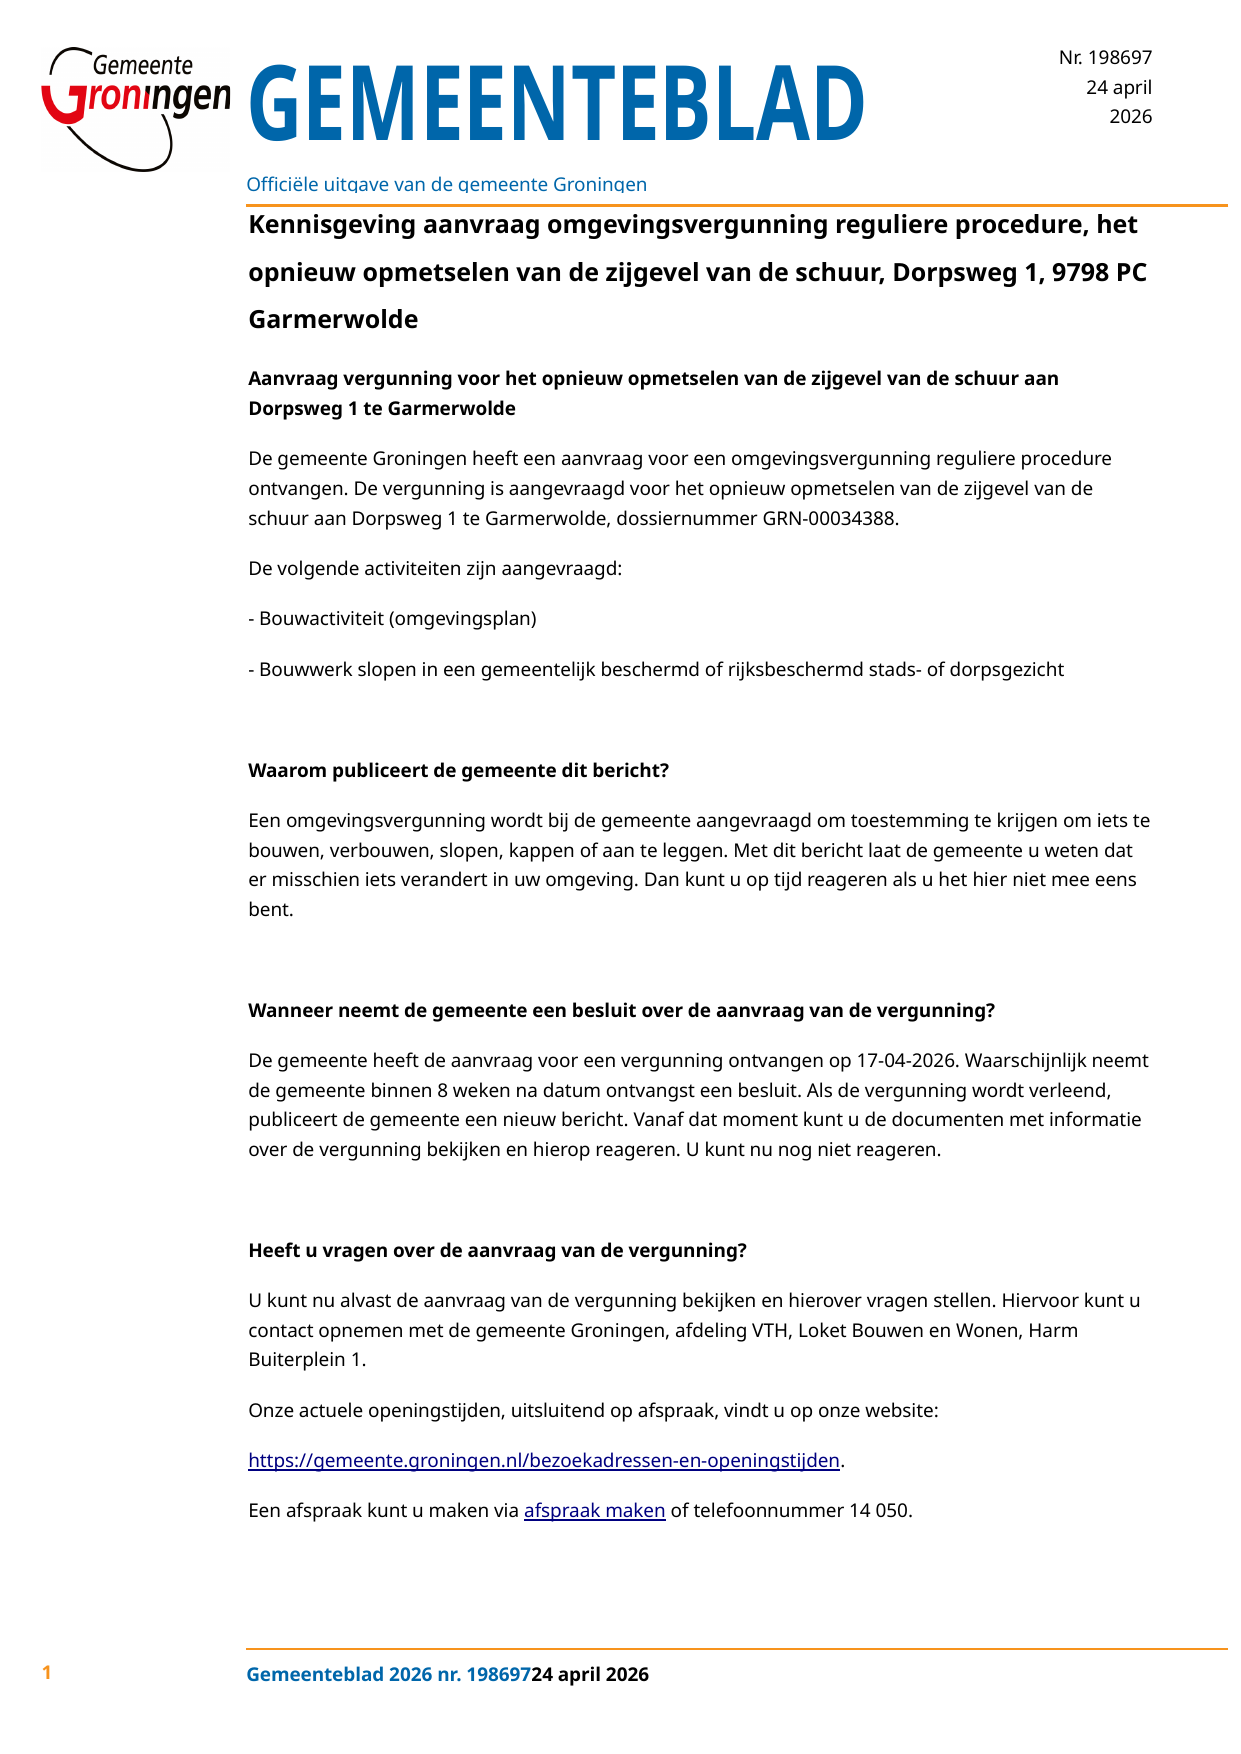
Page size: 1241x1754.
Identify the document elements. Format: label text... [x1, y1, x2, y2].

text Een afspraak kunt u maken via afspraak maken of telefoonnummer 14 050. [248, 1498, 1152, 1523]
text De gemeente heeft de aanvraag voor een vergunning ontvangen op 17-04-2026. Waarschijnlijk neemt de gemeente binnen 8 weken na datum ontvangst een besluit. Als de vergunning wordt verleend, publiceert de gemeente een nieuw bericht. Vanaf dat moment kunt u de documenten met informatie over de vergunning bekijken en hierop reageren. U kunt nu nog niet reageren. [248, 1047, 1152, 1162]
text Aanvraag vergunning voor het opnieuw opmetselen van de zijgevel van de schuur aan Dorpsweg 1 te Garmerwolde [248, 366, 1152, 421]
text Onze actuele openingstijden, uitsluitend op afspraak, vindt u op onze website: [248, 1397, 1152, 1422]
text https://gemeente.groningen.nl/bezoekadressen-en-openingstijden. [248, 1447, 1152, 1473]
text Kennisgeving aanvraag omgevingsvergunning reguliere procedure, het opnieuw opmetselen van de zijgevel van de schuur, Dorpsweg 1, 9798 PC Garmerwolde [248, 207, 1152, 336]
text De volgende activiteiten zijn aangevraagd: [248, 555, 1152, 581]
text Heeft u vragen over de aanvraag van de vergunning? [248, 1237, 1152, 1262]
text Waarom publiceert de gemeente dit bericht? [248, 757, 1152, 782]
text Wanneer neemt de gemeente een besluit over de aanvraag van de vergunning? [248, 997, 1152, 1022]
text Een omgevingsvergunning wordt bij de gemeente aangevraagd om toestemming te krijgen om iets te bouwen, verbouwen, slopen, kappen of aan te leggen. Met dit bericht laat de gemeente u weten dat er misschien iets verandert in uw omgeving. Dan kunt u op tijd reageren als u het hier niet mee eens bent. [248, 807, 1152, 922]
text U kunt nu alvast de aanvraag van de vergunning bekijken en hierover vragen stellen. Hiervoor kunt u contact opnemen met de gemeente Groningen, afdeling VTH, Loket Bouwen en Wonen, Harm Buiterplein 1. [248, 1287, 1152, 1372]
text De gemeente Groningen heeft een aanvraag voor een omgevingsvergunning reguliere procedure ontvangen. De vergunning is aangevraagd voor het opnieuw opmetselen van de zijgevel van de schuur aan Dorpsweg 1 te Garmerwolde, dossiernummer GRN-00034388. [248, 446, 1152, 530]
text - Bouwwerk slopen in een gemeentelijk beschermd of rijksbeschermd stads- of dorpsgezicht [248, 656, 1152, 682]
text - Bouwactiviteit (omgevingsplan) [248, 606, 1152, 631]
picture [41, 47, 231, 172]
